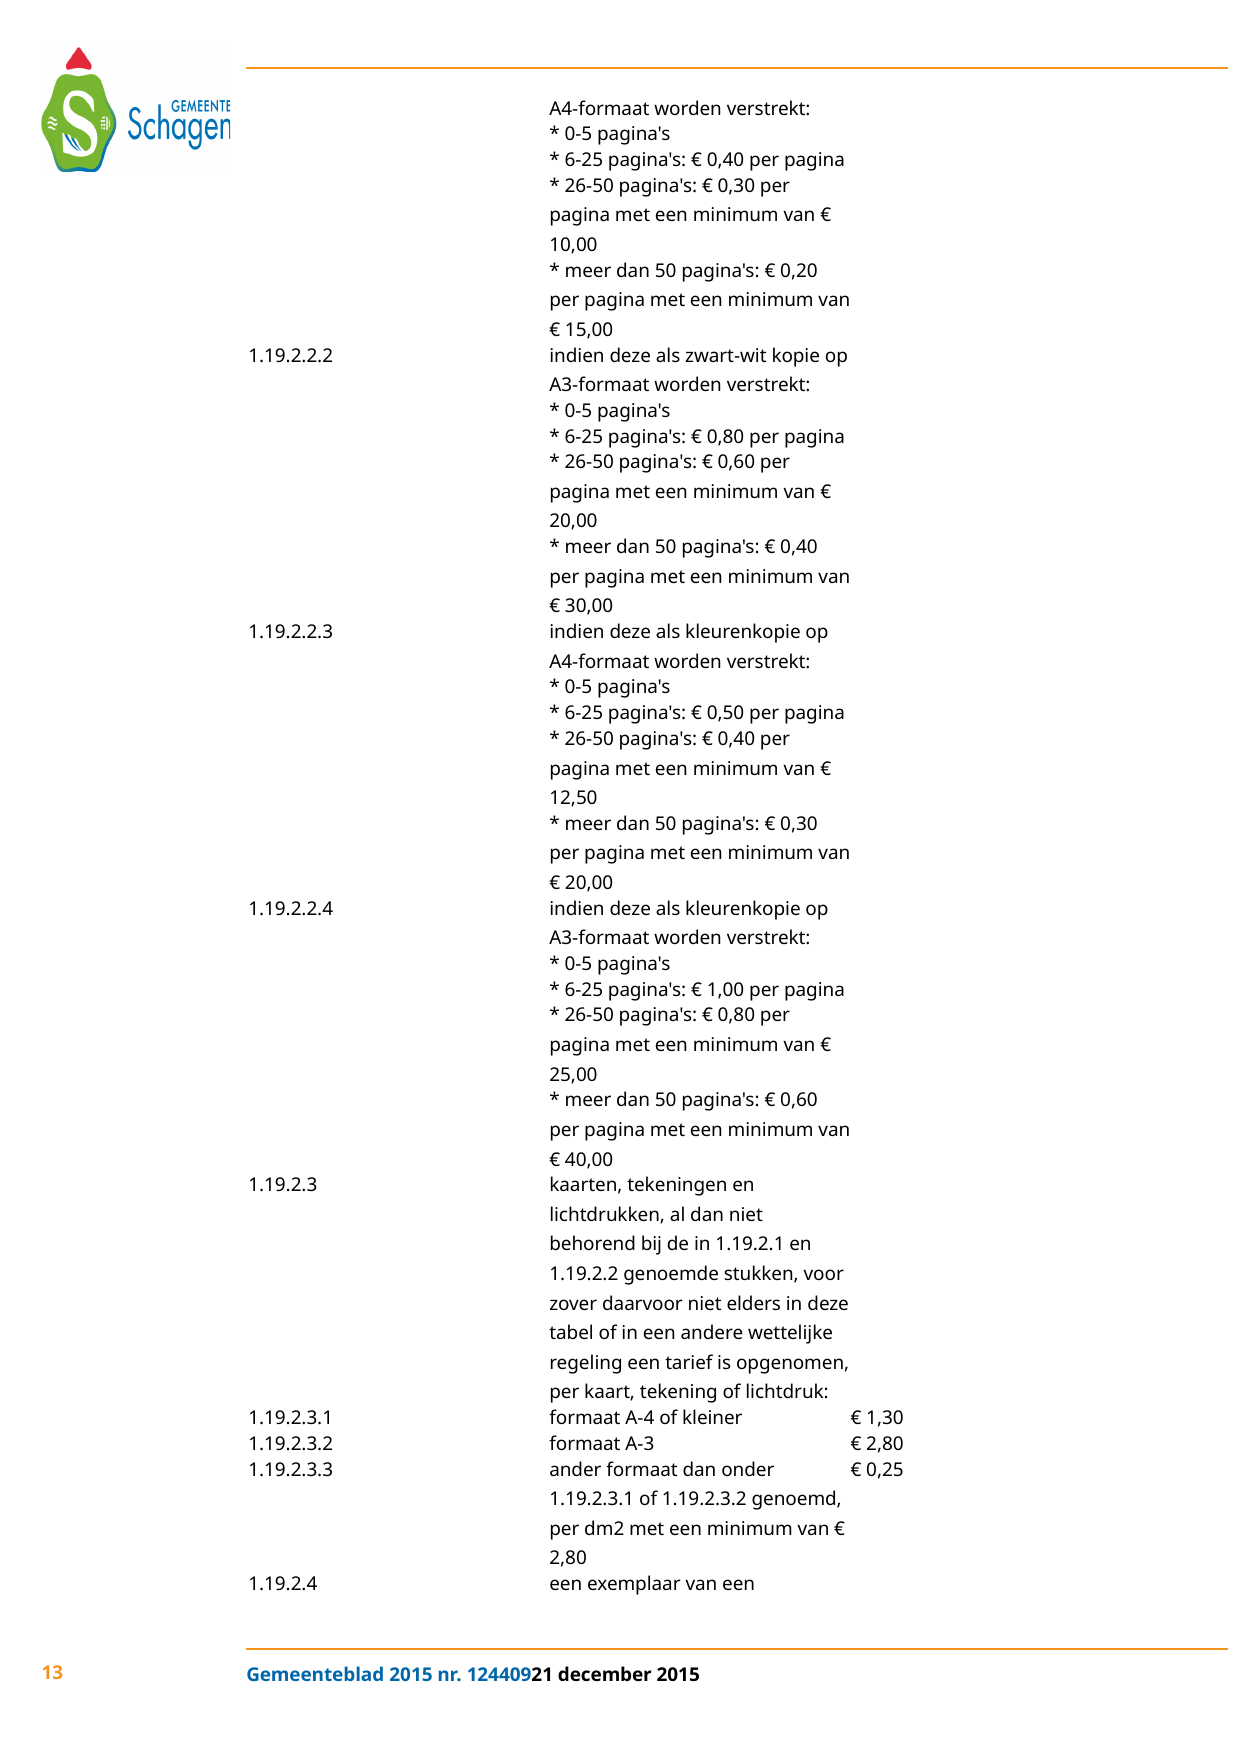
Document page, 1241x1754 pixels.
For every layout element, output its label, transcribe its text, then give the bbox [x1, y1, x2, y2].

table_cell [248, 172, 549, 257]
table_cell [850, 534, 1152, 618]
table_cell € 2,80 [850, 1430, 1152, 1456]
table_cell [850, 699, 1152, 725]
table_cell 1.19.2.3.2 [248, 1430, 549, 1456]
table_cell indien deze als zwart-wit kopie op A3-formaat worden verstrekt: [549, 342, 850, 397]
table_cell * 6-25 pagina's: € 0,80 per pagina [549, 423, 850, 448]
table_cell [850, 950, 1152, 976]
table_cell * meer dan 50 pagina's: € 0,30 per pagina met een minimum van € 20,00 [549, 810, 850, 895]
table_cell 1.19.2.2.4 [248, 895, 549, 950]
table_cell [850, 810, 1152, 895]
table_cell [248, 674, 549, 699]
table_cell [850, 1171, 1152, 1404]
table_cell [248, 699, 549, 725]
table_cell [850, 257, 1152, 342]
table_cell 1.19.2.2.2 [248, 342, 549, 397]
table_cell * meer dan 50 pagina's: € 0,40 per pagina met een minimum van € 30,00 [549, 534, 850, 618]
table_cell A4-formaat worden verstrekt: [549, 95, 850, 121]
table_cell [850, 121, 1152, 146]
table_cell [248, 725, 549, 810]
table_cell [248, 423, 549, 448]
table_cell [850, 423, 1152, 448]
table_cell [850, 976, 1152, 1002]
table_cell [248, 534, 549, 618]
table_cell * 26-50 pagina's: € 0,40 per pagina met een minimum van € 12,50 [549, 725, 850, 810]
table_cell [850, 1087, 1152, 1171]
table_cell [850, 618, 1152, 674]
table_cell [248, 950, 549, 976]
table_cell * 0-5 pagina's [549, 397, 850, 423]
table_cell 1.19.2.3 [248, 1171, 549, 1404]
table_cell * 6-25 pagina's: € 0,40 per pagina [549, 146, 850, 172]
table_cell * 0-5 pagina's [549, 950, 850, 976]
table_cell [248, 146, 549, 172]
table_cell [248, 121, 549, 146]
table_cell [248, 1087, 549, 1171]
table_cell * meer dan 50 pagina's: € 0,60 per pagina met een minimum van € 40,00 [549, 1087, 850, 1171]
table_cell kaarten, tekeningen en lichtdrukken, al dan niet behorend bij de in 1.19.2.1 en 1.19.2.2 genoemde stukken, voor zover daarvoor niet elders in deze tabel of in een andere wettelijke regeling een tarief is opgenomen, per kaart, tekening of lichtdruk: [549, 1171, 850, 1404]
table_cell [850, 146, 1152, 172]
table_cell [850, 725, 1152, 810]
picture [41, 47, 231, 172]
table_cell [248, 976, 549, 1002]
table_cell [850, 895, 1152, 950]
table_cell [850, 397, 1152, 423]
table_cell [248, 810, 549, 895]
table_cell een exemplaar van een [549, 1570, 850, 1596]
table_cell [850, 1002, 1152, 1087]
table_cell * 0-5 pagina's [549, 674, 850, 699]
table_cell * 26-50 pagina's: € 0,60 per pagina met een minimum van € 20,00 [549, 449, 850, 533]
table_cell * 6-25 pagina's: € 1,00 per pagina [549, 976, 850, 1002]
table_cell [850, 1570, 1152, 1596]
table_cell * 26-50 pagina's: € 0,80 per pagina met een minimum van € 25,00 [549, 1002, 850, 1087]
table_cell formaat A-4 of kleiner [549, 1404, 850, 1430]
table_cell [850, 674, 1152, 699]
table_cell 1.19.2.4 [248, 1570, 549, 1596]
table_cell formaat A-3 [549, 1430, 850, 1456]
table_cell 1.19.2.2.3 [248, 618, 549, 674]
table_cell * meer dan 50 pagina's: € 0,20 per pagina met een minimum van € 15,00 [549, 257, 850, 342]
table_cell [248, 449, 549, 533]
table_cell [248, 257, 549, 342]
table_cell 1.19.2.3.3 [248, 1456, 549, 1570]
table_cell 1.19.2.3.1 [248, 1404, 549, 1430]
table_cell * 6-25 pagina's: € 0,50 per pagina [549, 699, 850, 725]
table_cell € 0,25 [850, 1456, 1152, 1570]
table_cell indien deze als kleurenkopie op A3-formaat worden verstrekt: [549, 895, 850, 950]
table_cell [850, 95, 1152, 121]
table_cell € 1,30 [850, 1404, 1152, 1430]
table_cell * 26-50 pagina's: € 0,30 per pagina met een minimum van € 10,00 [549, 172, 850, 257]
table_cell ander formaat dan onder 1.19.2.3.1 of 1.19.2.3.2 genoemd, per dm2 met een minimum van € 2,80 [549, 1456, 850, 1570]
table_cell [248, 95, 549, 121]
table_cell [248, 1002, 549, 1087]
table_cell [850, 172, 1152, 257]
table_cell [248, 397, 549, 423]
table_cell [850, 342, 1152, 397]
table_cell [850, 449, 1152, 533]
table_cell indien deze als kleurenkopie op A4-formaat worden verstrekt: [549, 618, 850, 674]
table_cell * 0-5 pagina's [549, 121, 850, 146]
